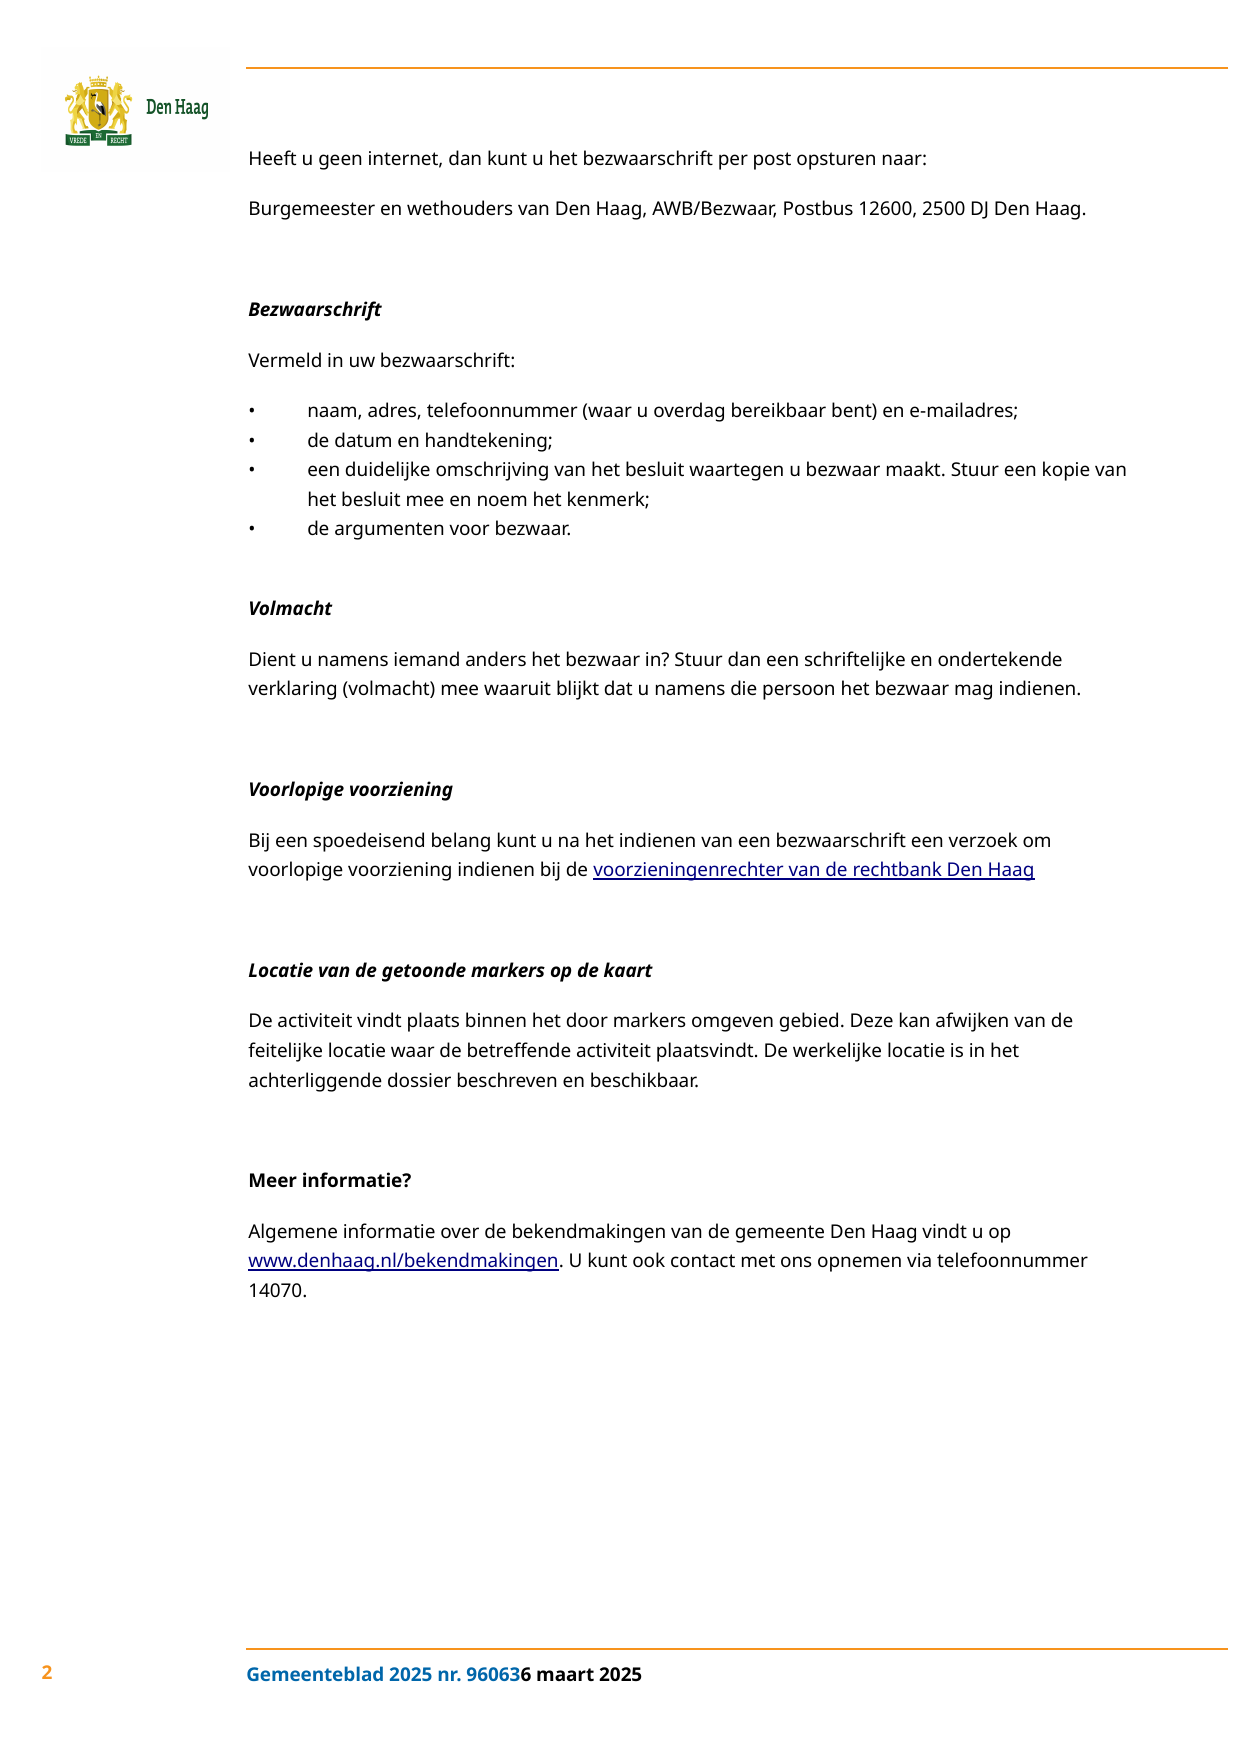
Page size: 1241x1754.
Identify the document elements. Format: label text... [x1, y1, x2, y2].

text Volmacht [248, 596, 1152, 621]
text De activiteit vindt plaats binnen het door markers omgeven gebied. Deze kan afwijken van de feitelijke locatie waar de betreffende activiteit plaatsvindt. De werkelijke locatie is in het achterliggende dossier beschreven en beschikbaar. [248, 1008, 1152, 1093]
text Bezwaarschrift [248, 296, 1152, 322]
text Voorlopige voorziening [248, 776, 1152, 802]
list de argumenten voor bezwaar. [248, 516, 1152, 541]
text Algemene informatie over de bekendmakingen van de gemeente Den Haag vindt u op www.denhaag.nl/bekendmakingen. U kunt ook contact met ons opnemen via telefoonnummer 14070. [248, 1218, 1152, 1303]
text Locatie van de getoonde markers op de kaart [248, 957, 1152, 983]
picture [41, 47, 231, 172]
text Meer informatie? [248, 1168, 1152, 1193]
list de datum en handtekening; [248, 427, 1152, 453]
list naam, adres, telefoonnummer (waar u overdag bereikbaar bent) en e-mailadres; [248, 397, 1152, 423]
text Vermeld in uw bezwaarschrift: [248, 347, 1152, 373]
text Bij een spoedeisend belang kunt u na het indienen van een bezwaarschrift een verzoek om voorlopige voorziening indienen bij de voorzieningenrechter van de rechtbank Den Haag [248, 827, 1152, 882]
text Burgemeester en wethouders van Den Haag, AWB/Bezwaar, Postbus 12600, 2500 DJ Den Haag. [248, 196, 1152, 221]
list een duidelijke omschrijving van het besluit waartegen u bezwaar maakt. Stuur een kopie van het besluit mee en noem het kenmerk; [248, 456, 1152, 512]
text Dient u namens iemand anders het bezwaar in? Stuur dan een schriftelijke en ondertekende verklaring (volmacht) mee waaruit blijkt dat u namens die persoon het bezwaar mag indienen. [248, 646, 1152, 701]
text Heeft u geen internet, dan kunt u het bezwaarschrift per post opsturen naar: [248, 145, 1152, 171]
